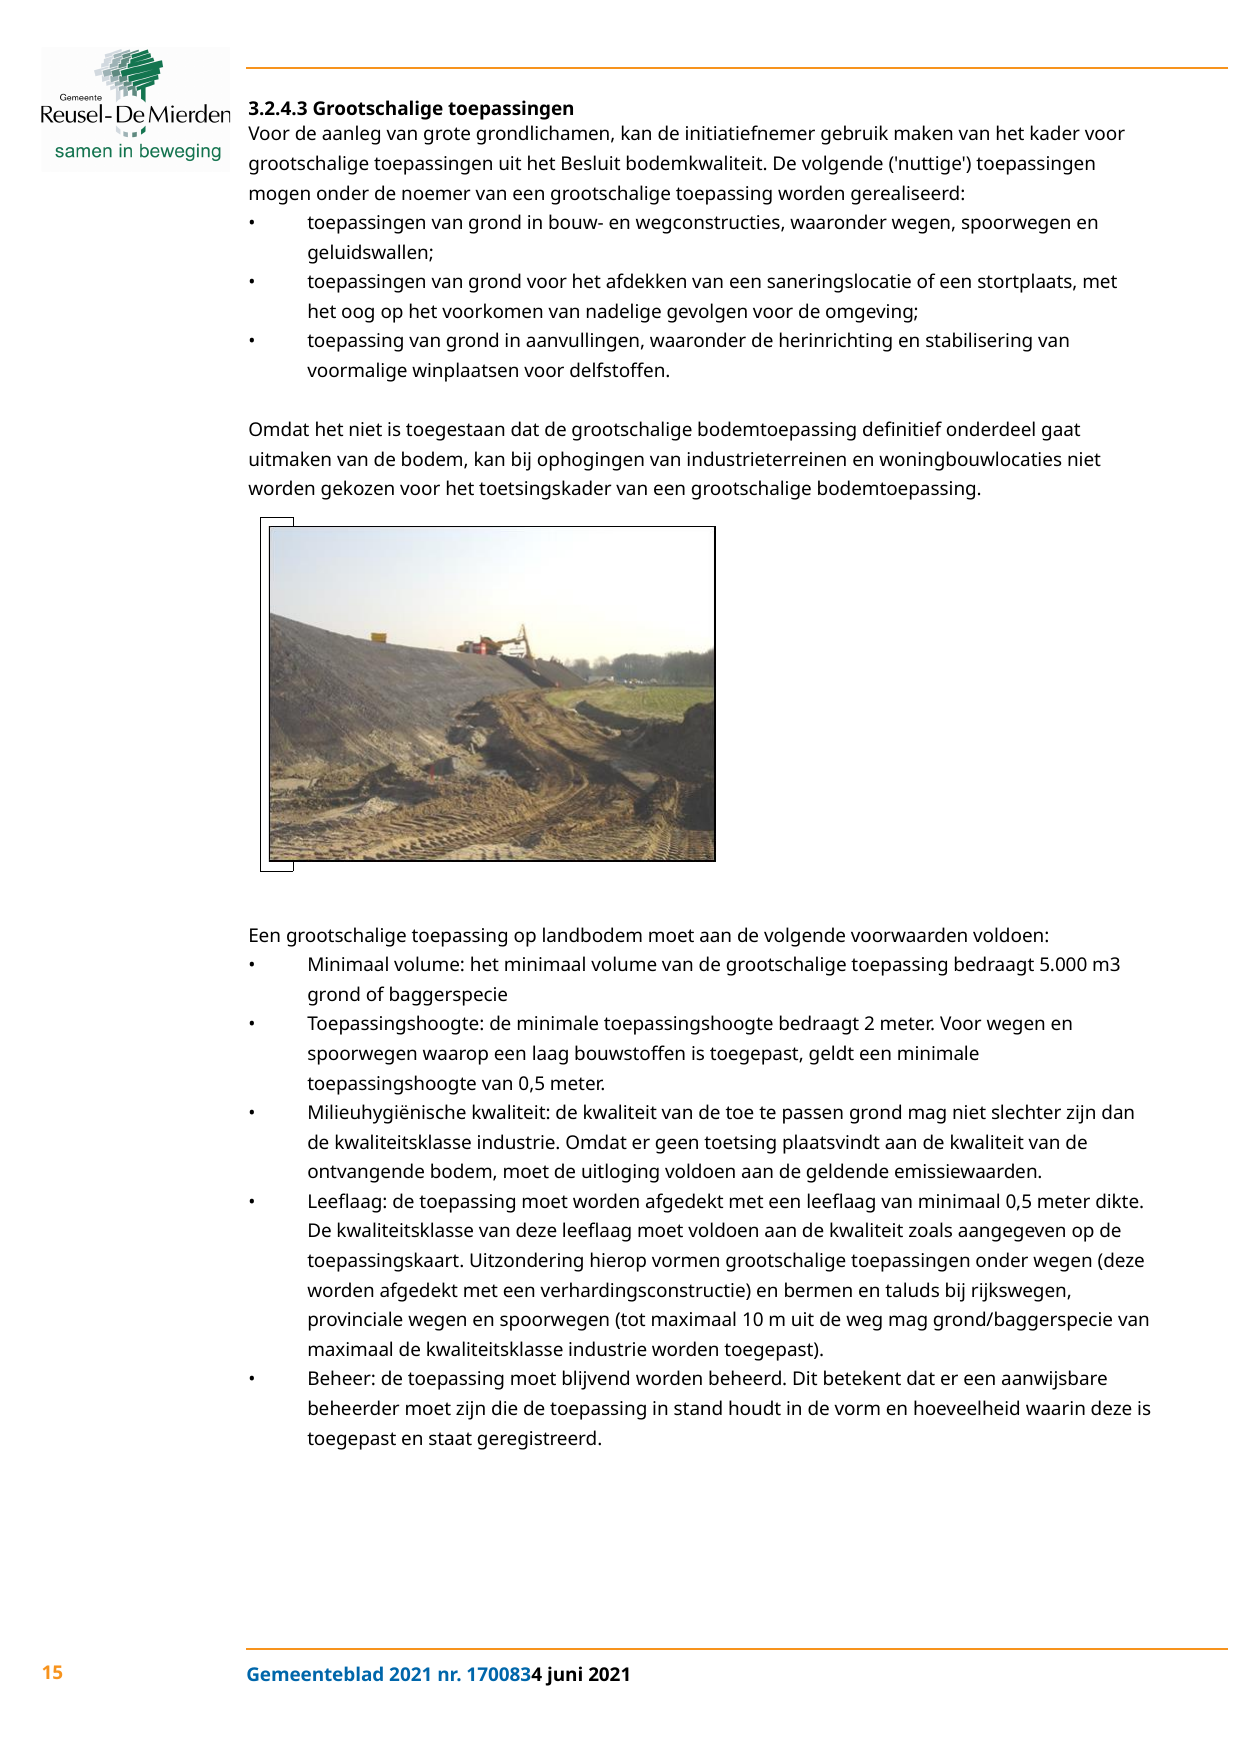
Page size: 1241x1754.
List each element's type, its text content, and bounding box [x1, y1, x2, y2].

picture [41, 47, 231, 172]
list toepassingen van grond voor het afdekken van een saneringslocatie of een stortplaats, met het oog op het voorkomen van nadelige gevolgen voor de omgeving; [248, 268, 1152, 324]
picture [268, 526, 716, 862]
text Voor de aanleg van grote grondlichamen, kan de initiatiefnemer gebruik maken van het kader voor grootschalige toepassingen uit het Besluit bodemkwaliteit. De volgende ('nuttige') toepassingen mogen onder de noemer van een grootschalige toepassing worden gerealiseerd: [248, 121, 1152, 205]
text 3.2.4.3 Grootschalige toepassingen [248, 95, 1152, 121]
text Een grootschalige toepassing op landbodem moet aan de volgende voorwaarden voldoen: [248, 922, 1152, 948]
text Omdat het niet is toegestaan dat de grootschalige bodemtoepassing definitief onderdeel gaat uitmaken van de bodem, kan bij ophogingen van industrieterreinen en woningbouwlocaties niet worden gekozen voor het toetsingskader van een grootschalige bodemtoepassing. [248, 416, 1152, 501]
list Minimaal volume: het minimaal volume van de grootschalige toepassing bedraagt 5.000 m3 grond of baggerspecie [248, 951, 1152, 1007]
list Toepassingshoogte: de minimale toepassingshoogte bedraagt 2 meter. Voor wegen en spoorwegen waarop een laag bouwstoffen is toegepast, geldt een minimale toepassingshoogte van 0,5 meter. [248, 1011, 1152, 1096]
list Leeflaag: de toepassing moet worden afgedekt met een leeflaag van minimaal 0,5 meter dikte. De kwaliteitsklasse van deze leeflaag moet voldoen aan de kwaliteit zoals aangegeven op de toepassingskaart. Uitzondering hierop vormen grootschalige toepassingen onder wegen (deze worden afgedekt met een verhardingsconstructie) en bermen en taluds bij rijkswegen, provinciale wegen en spoorwegen (tot maximaal 10 m uit de weg mag grond/baggerspecie van maximaal de kwaliteitsklasse industrie worden toegepast). [248, 1188, 1152, 1362]
list toepassing van grond in aanvullingen, waaronder de herinrichting en stabilisering van voormalige winplaatsen voor delfstoffen. [248, 328, 1152, 383]
list Beheer: de toepassing moet blijvend worden beheerd. Dit betekent dat er een aanwijsbare beheerder moet zijn die de toepassing in stand houdt in de vorm en hoeveelheid waarin deze is toegepast en staat geregistreerd. [248, 1366, 1152, 1451]
list Milieuhygiënische kwaliteit: de kwaliteit van de toe te passen grond mag niet slechter zijn dan de kwaliteitsklasse industrie. Omdat er geen toetsing plaatsvindt aan de kwaliteit van de ontvangende bodem, moet de uitloging voldoen aan de geldende emissiewaarden. [248, 1099, 1152, 1184]
list toepassingen van grond in bouw- en wegconstructies, waaronder wegen, spoorwegen en geluidswallen; [248, 209, 1152, 264]
